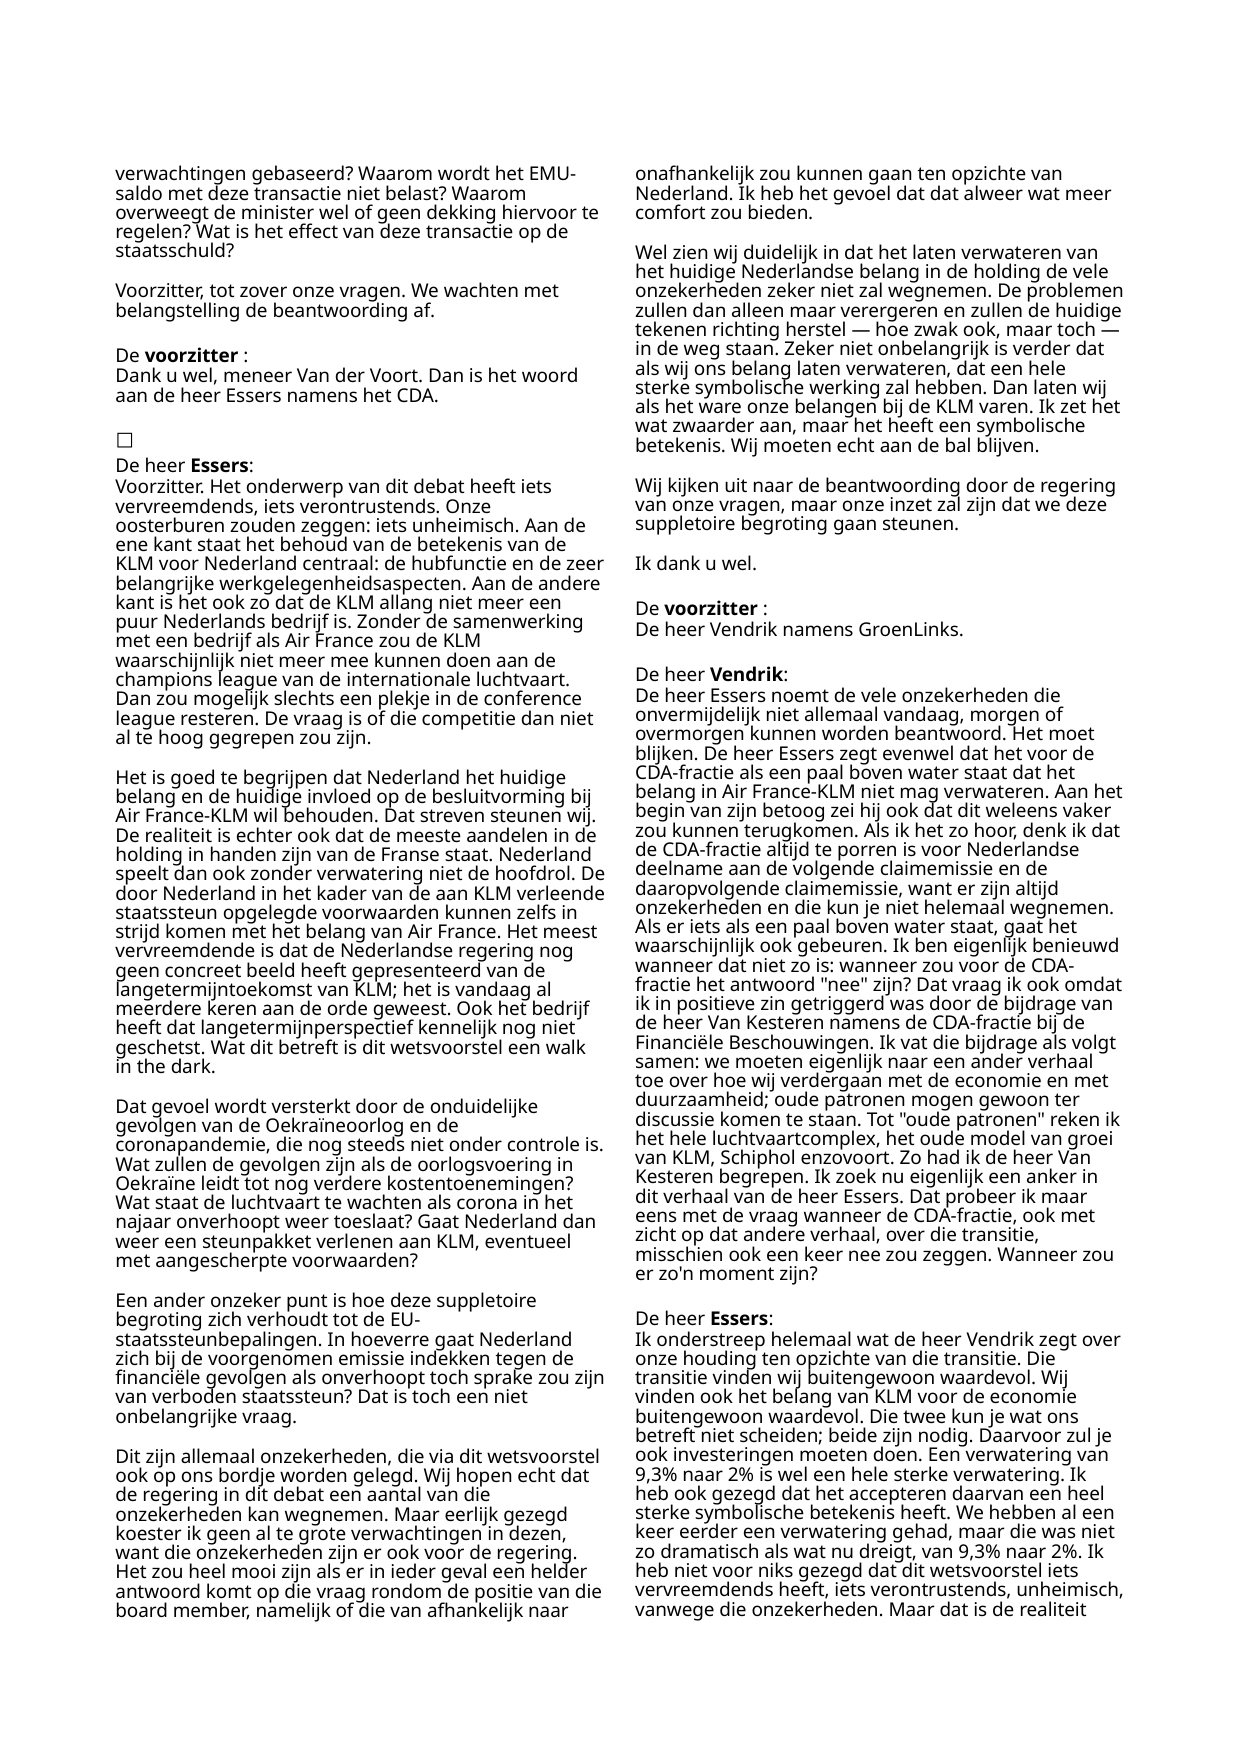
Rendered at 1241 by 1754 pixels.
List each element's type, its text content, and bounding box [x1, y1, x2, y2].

text De voorzitter : [115, 342, 605, 367]
text Voorzitter. Het onderwerp van dit debat heeft iets vervreemdends, iets verontrustends. Onze oosterburen zouden zeggen: iets unheimisch. Aan de ene kant staat het behoud van de betekenis van de KLM voor Nederland centraal: de hubfunctie en de zeer belangrijke werkgelegenheidsaspecten. Aan de andere kant is het ook zo dat de KLM allang niet meer een puur Nederlands bedrijf is. Zonder de samenwerking met een bedrijf als Air France zou de KLM waarschijnlijk niet meer mee kunnen doen aan de champions league van de internationale luchtvaart. Dan zou mogelijk slechts een plekje in de conference league resteren. De vraag is of die competitie dan niet al te hoog gegrepen zou zijn. [115, 478, 605, 748]
text ⬜ [115, 427, 605, 453]
text Wij kijken uit naar de beantwoording door de regering van onze vragen, maar onze inzet zal zijn dat we deze suppletoire begroting gaan steunen. [635, 477, 1125, 534]
text Dit zijn allemaal onzekerheden, die via dit wetsvoorstel ook op ons bordje worden gelegd. Wij hopen echt dat de regering in dit debat een aantal van die onzekerheden kan wegnemen. Maar eerlijk gezegd koester ik geen al te grote verwachtingen in dezen, want die onzekerheden zijn er ook voor de regering. Het zou heel mooi zijn als er in ieder geval een helder antwoord komt op die vraag rondom de positie van die board member, namelijk of die van afhankelijk naar [115, 1448, 605, 1621]
text De heer Vendrik namens GroenLinks. [635, 621, 1125, 640]
text onafhankelijk zou kunnen gaan ten opzichte van Nederland. Ik heb het gevoel dat dat alweer wat meer comfort zou bieden. [635, 165, 1125, 223]
text Voorzitter, tot zover onze vragen. We wachten met belangstelling de beantwoording af. [115, 282, 605, 321]
text De heer Essers noemt de vele onzekerheden die onvermijdelijk niet allemaal vandaag, morgen of overmorgen kunnen worden beantwoord. Het moet blijken. De heer Essers zegt evenwel dat het voor de CDA-fractie als een paal boven water staat dat het belang in Air France-KLM niet mag verwateren. Aan het begin van zijn betoog zei hij ook dat dit weleens vaker zou kunnen terugkomen. Als ik het zo hoor, denk ik dat de CDA-fractie altijd te porren is voor Nederlandse deelname aan de volgende claimemissie en de daaropvolgende claimemissie, want er zijn altijd onzekerheden en die kun je niet helemaal wegnemen. Als er iets als een paal boven water staat, gaat het waarschijnlijk ook gebeuren. Ik ben eigenlijk benieuwd wanneer dat niet zo is: wanneer zou voor de CDA-fractie het antwoord "nee" zijn? Dat vraag ik ook omdat ik in positieve zin getriggerd was door de bijdrage van de heer Van Kesteren namens de CDA-fractie bij de Financiële Beschouwingen. Ik vat die bijdrage als volgt samen: we moeten eigenlijk naar een ander verhaal toe over hoe wij verdergaan met de economie en met duurzaamheid; oude patronen mogen gewoon ter discussie komen te staan. Tot "oude patronen" reken ik het hele luchtvaartcomplex, het oude model van groei van KLM, Schiphol enzovoort. Zo had ik de heer Van Kesteren begrepen. Ik zoek nu eigenlijk een anker in dit verhaal van de heer Essers. Dat probeer ik maar eens met de vraag wanneer de CDA-fractie, ook met zicht op dat andere verhaal, over die transitie, misschien ook een keer nee zou zeggen. Wanneer zou er zo'n moment zijn? [635, 687, 1125, 1284]
text Dat gevoel wordt versterkt door de onduidelijke gevolgen van de Oekraïneoorlog en de coronapandemie, die nog steeds niet onder controle is. Wat zullen de gevolgen zijn als de oorlogsvoering in Oekraïne leidt tot nog verdere kostentoenemingen? Wat staat de luchtvaart te wachten als corona in het najaar onverhoopt weer toeslaat? Gaat Nederland dan weer een steunpakket verlenen aan KLM, eventueel met aangescherpte voorwaarden? [115, 1098, 605, 1271]
text Wel zien wij duidelijk in dat het laten verwateren van het huidige Nederlandse belang in de holding de vele onzekerheden zeker niet zal wegnemen. De problemen zullen dan alleen maar verergeren en zullen de huidige tekenen richting herstel — hoe zwak ook, maar toch — in de weg staan. Zeker niet onbelangrijk is verder dat als wij ons belang laten verwateren, dat een hele sterke symbolische werking zal hebben. Dan laten wij als het ware onze belangen bij de KLM varen. Ik zet het wat zwaarder aan, maar het heeft een symbolische betekenis. Wij moeten echt aan de bal blijven. [635, 244, 1125, 456]
text Ik dank u wel. [635, 555, 1125, 574]
text Het is goed te begrijpen dat Nederland het huidige belang en de huidige invloed op de besluitvorming bij Air France-KLM wil behouden. Dat streven steunen wij. De realiteit is echter ook dat de meeste aandelen in de holding in handen zijn van de Franse staat. Nederland speelt dan ook zonder verwatering niet de hoofdrol. De door Nederland in het kader van de aan KLM verleende staatssteun opgelegde voorwaarden kunnen zelfs in strijd komen met het belang van Air France. Het meest vervreemdende is dat de Nederlandse regering nog geen concreet beeld heeft gepresenteerd van de langetermijntoekomst van KLM; het is vandaag al meerdere keren aan de orde geweest. Ook het bedrijf heeft dat langetermijnperspectief kennelijk nog niet geschetst. Wat dit betreft is dit wetsvoorstel een walk in the dark. [115, 769, 605, 1077]
text Dank u wel, meneer Van der Voort. Dan is het woord aan de heer Essers namens het CDA. [115, 367, 605, 406]
text De heer Essers: [115, 453, 605, 478]
text De heer Essers: [635, 1305, 1125, 1331]
text verwachtingen gebaseerd? Waarom wordt het EMU-saldo met deze transactie niet belast? Waarom overweegt de minister wel of geen dekking hiervoor te regelen? Wat is het effect van deze transactie op de staatsschuld? [115, 165, 605, 262]
text Ik onderstreep helemaal wat de heer Vendrik zegt over onze houding ten opzichte van die transitie. Die transitie vinden wij buitengewoon waardevol. Wij vinden ook het belang van KLM voor de economie buitengewoon waardevol. Die twee kun je wat ons betreft niet scheiden; beide zijn nodig. Daarvoor zul je ook investeringen moeten doen. Een verwatering van 9,3% naar 2% is wel een hele sterke verwatering. Ik heb ook gezegd dat het accepteren daarvan een heel sterke symbolische betekenis heeft. We hebben al een keer eerder een verwatering gehad, maar die was niet zo dramatisch als wat nu dreigt, van 9,3% naar 2%. Ik heb niet voor niks gezegd dat dit wetsvoorstel iets vervreemdends heeft, iets verontrustends, unheimisch, vanwege die onzekerheden. Maar dat is de realiteit [635, 1331, 1125, 1620]
text De heer Vendrik: [635, 661, 1125, 687]
text Een ander onzeker punt is hoe deze suppletoire begroting zich verhoudt tot de EU-staatssteunbepalingen. In hoeverre gaat Nederland zich bij de voorgenomen emissie indekken tegen de financiële gevolgen als onverhoopt toch sprake zou zijn van verboden staatssteun? Dat is toch een niet onbelangrijke vraag. [115, 1292, 605, 1427]
text De voorzitter : [635, 595, 1125, 621]
